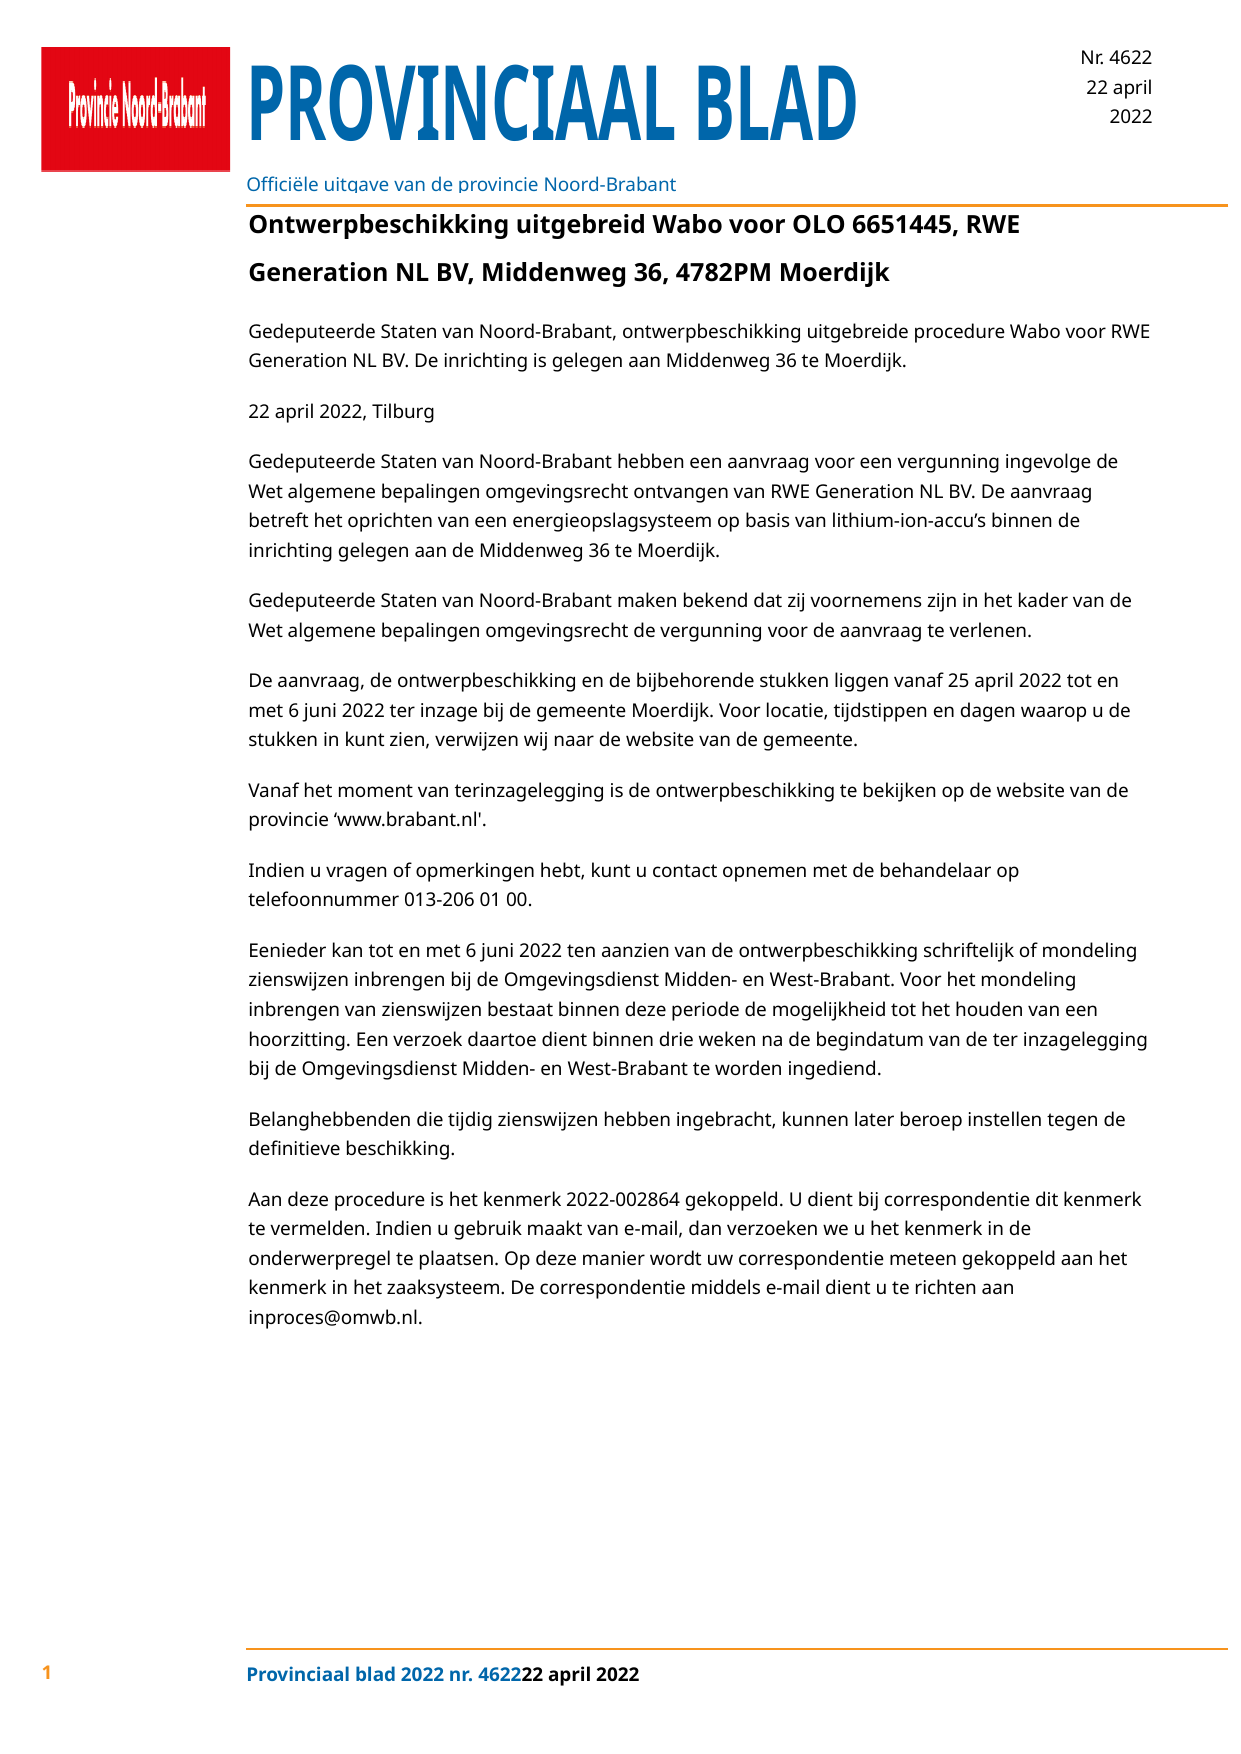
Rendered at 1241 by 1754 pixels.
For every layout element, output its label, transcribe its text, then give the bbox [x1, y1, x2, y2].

text Vanaf het moment van terinzagelegging is de ontwerpbeschikking te bekijken op de website van de provincie ‘www.brabant.nl'. [248, 777, 1152, 832]
text Aan deze procedure is het kenmerk 2022-002864 gekoppeld. U dient bij correspondentie dit kenmerk te vermelden. Indien u gebruik maakt van e-mail, dan verzoeken we u het kenmerk in de onderwerpregel te plaatsen. Op deze manier wordt uw correspondentie meteen gekoppeld aan het kenmerk in het zaaksysteem. De correspondentie middels e-mail dient u te richten aan inproces@omwb.nl. [248, 1186, 1152, 1330]
text Eenieder kan tot en met 6 juni 2022 ten aanzien van de ontwerpbeschikking schriftelijk of mondeling zienswijzen inbrengen bij de Omgevingsdienst Midden- en West-Brabant. Voor het mondeling inbrengen van zienswijzen bestaat binnen deze periode de mogelijkheid tot het houden van een hoorzitting. Een verzoek daartoe dient binnen drie weken na de begindatum van de ter inzagelegging bij de Omgevingsdienst Midden- en West-Brabant te worden ingediend. [248, 937, 1152, 1081]
text Gedeputeerde Staten van Noord-Brabant, ontwerpbeschikking uitgebreide procedure Wabo voor RWE Generation NL BV. De inrichting is gelegen aan Middenweg 36 te Moerdijk. [248, 318, 1152, 373]
text Ontwerpbeschikking uitgebreid Wabo voor OLO 6651445, RWE Generation NL BV, Middenweg 36, 4782PM Moerdijk [248, 207, 1152, 288]
text Gedeputeerde Staten van Noord-Brabant hebben een aanvraag voor een vergunning ingevolge de Wet algemene bepalingen omgevingsrecht ontvangen van RWE Generation NL BV. De aanvraag betreft het oprichten van een energieopslagsysteem op basis van lithium-ion-accu’s binnen de inrichting gelegen aan de Middenweg 36 te Moerdijk. [248, 448, 1152, 563]
picture [41, 47, 231, 172]
text Gedeputeerde Staten van Noord-Brabant maken bekend dat zij voornemens zijn in het kader van de Wet algemene bepalingen omgevingsrecht de vergunning voor de aanvraag te verlenen. [248, 587, 1152, 643]
text Indien u vragen of opmerkingen hebt, kunt u contact opnemen met de behandelaar op telefoonnummer 013-206 01 00. [248, 857, 1152, 912]
text Belanghebbenden die tijdig zienswijzen hebben ingebracht, kunnen later beroep instellen tegen de definitieve beschikking. [248, 1106, 1152, 1161]
text De aanvraag, de ontwerpbeschikking en de bijbehorende stukken liggen vanaf 25 april 2022 tot en met 6 juni 2022 ter inzage bij de gemeente Moerdijk. Voor locatie, tijdstippen en dagen waarop u de stukken in kunt zien, verwijzen wij naar de website van de gemeente. [248, 667, 1152, 752]
text 22 april 2022, Tilburg [248, 398, 1152, 424]
